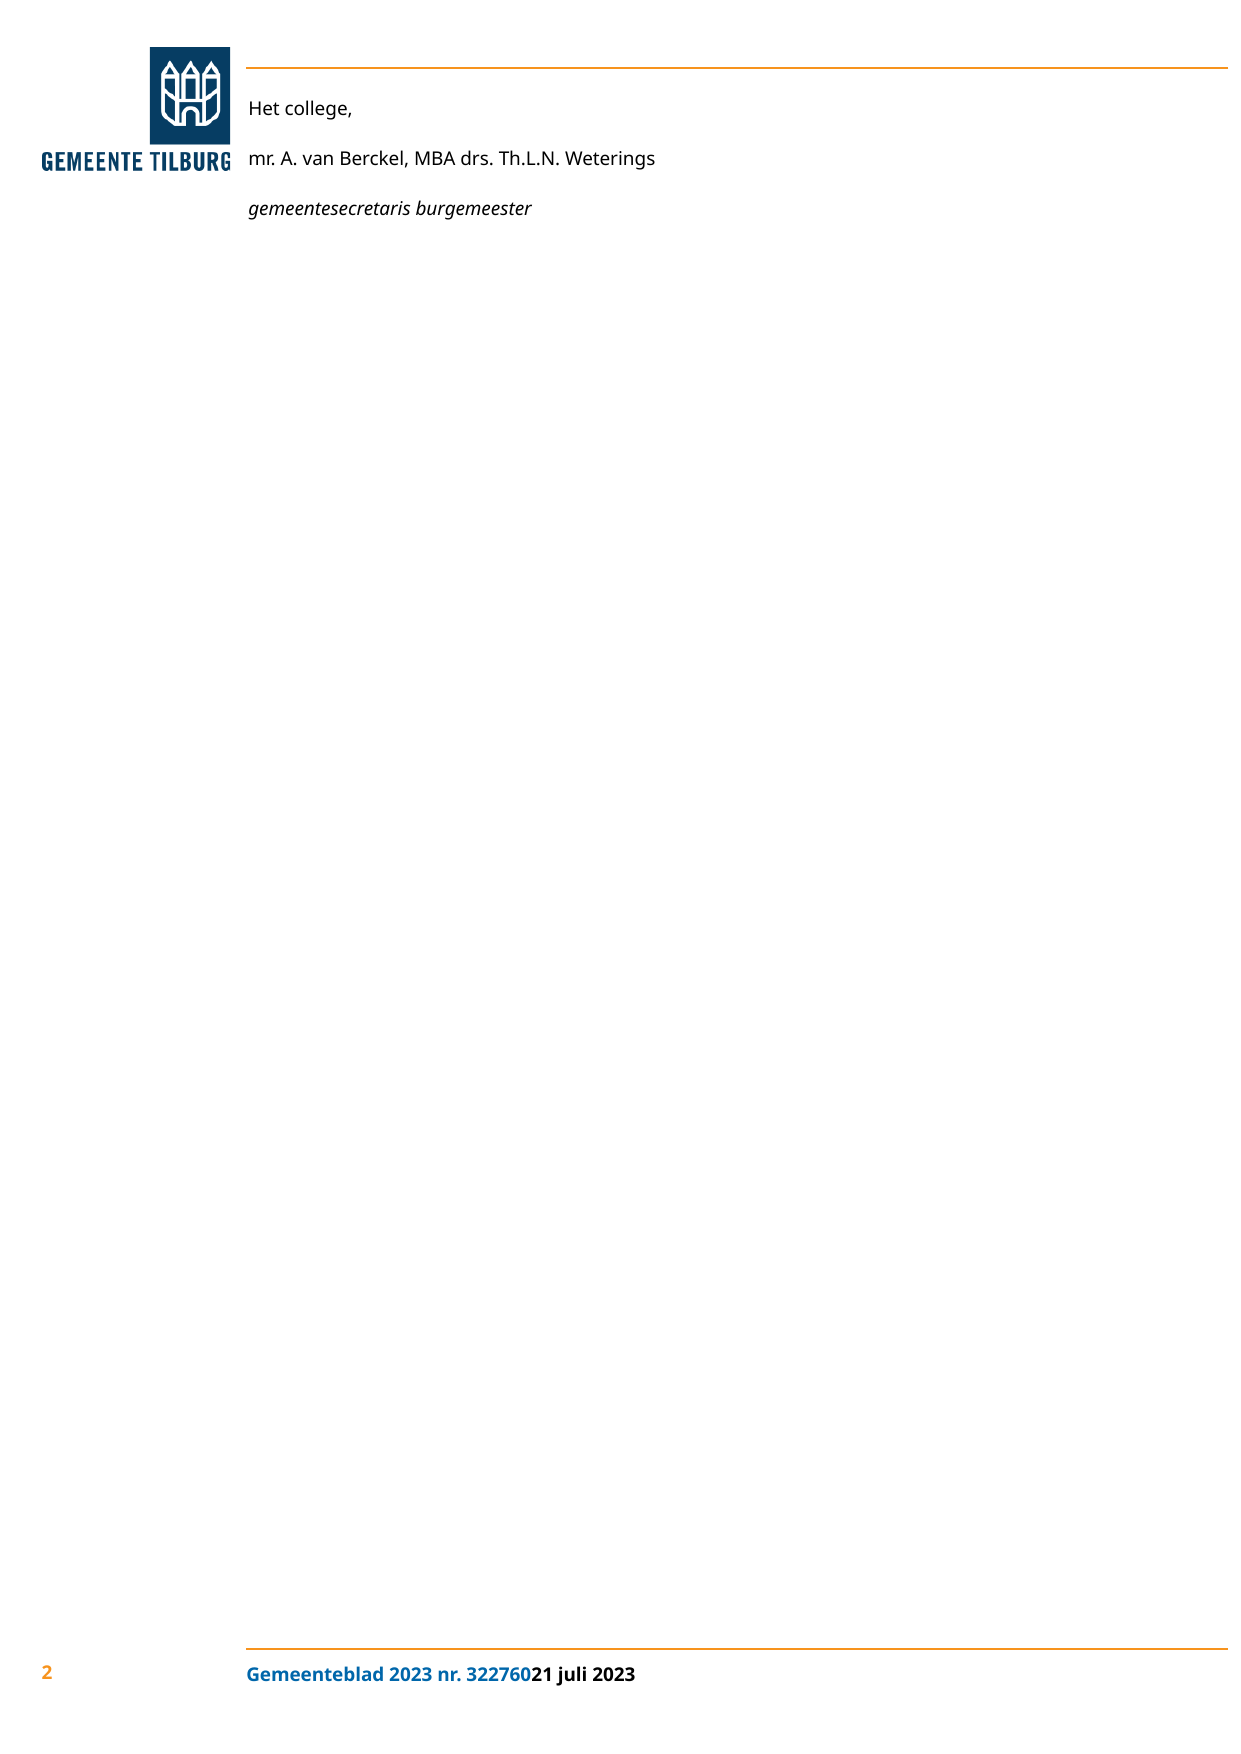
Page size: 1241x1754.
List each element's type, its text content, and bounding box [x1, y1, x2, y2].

text gemeentesecretaris burgemeester [248, 196, 1152, 221]
picture [41, 47, 231, 172]
text mr. A. van Berckel, MBA drs. Th.L.N. Weterings [248, 145, 1152, 171]
text Het college, [248, 95, 1152, 121]
